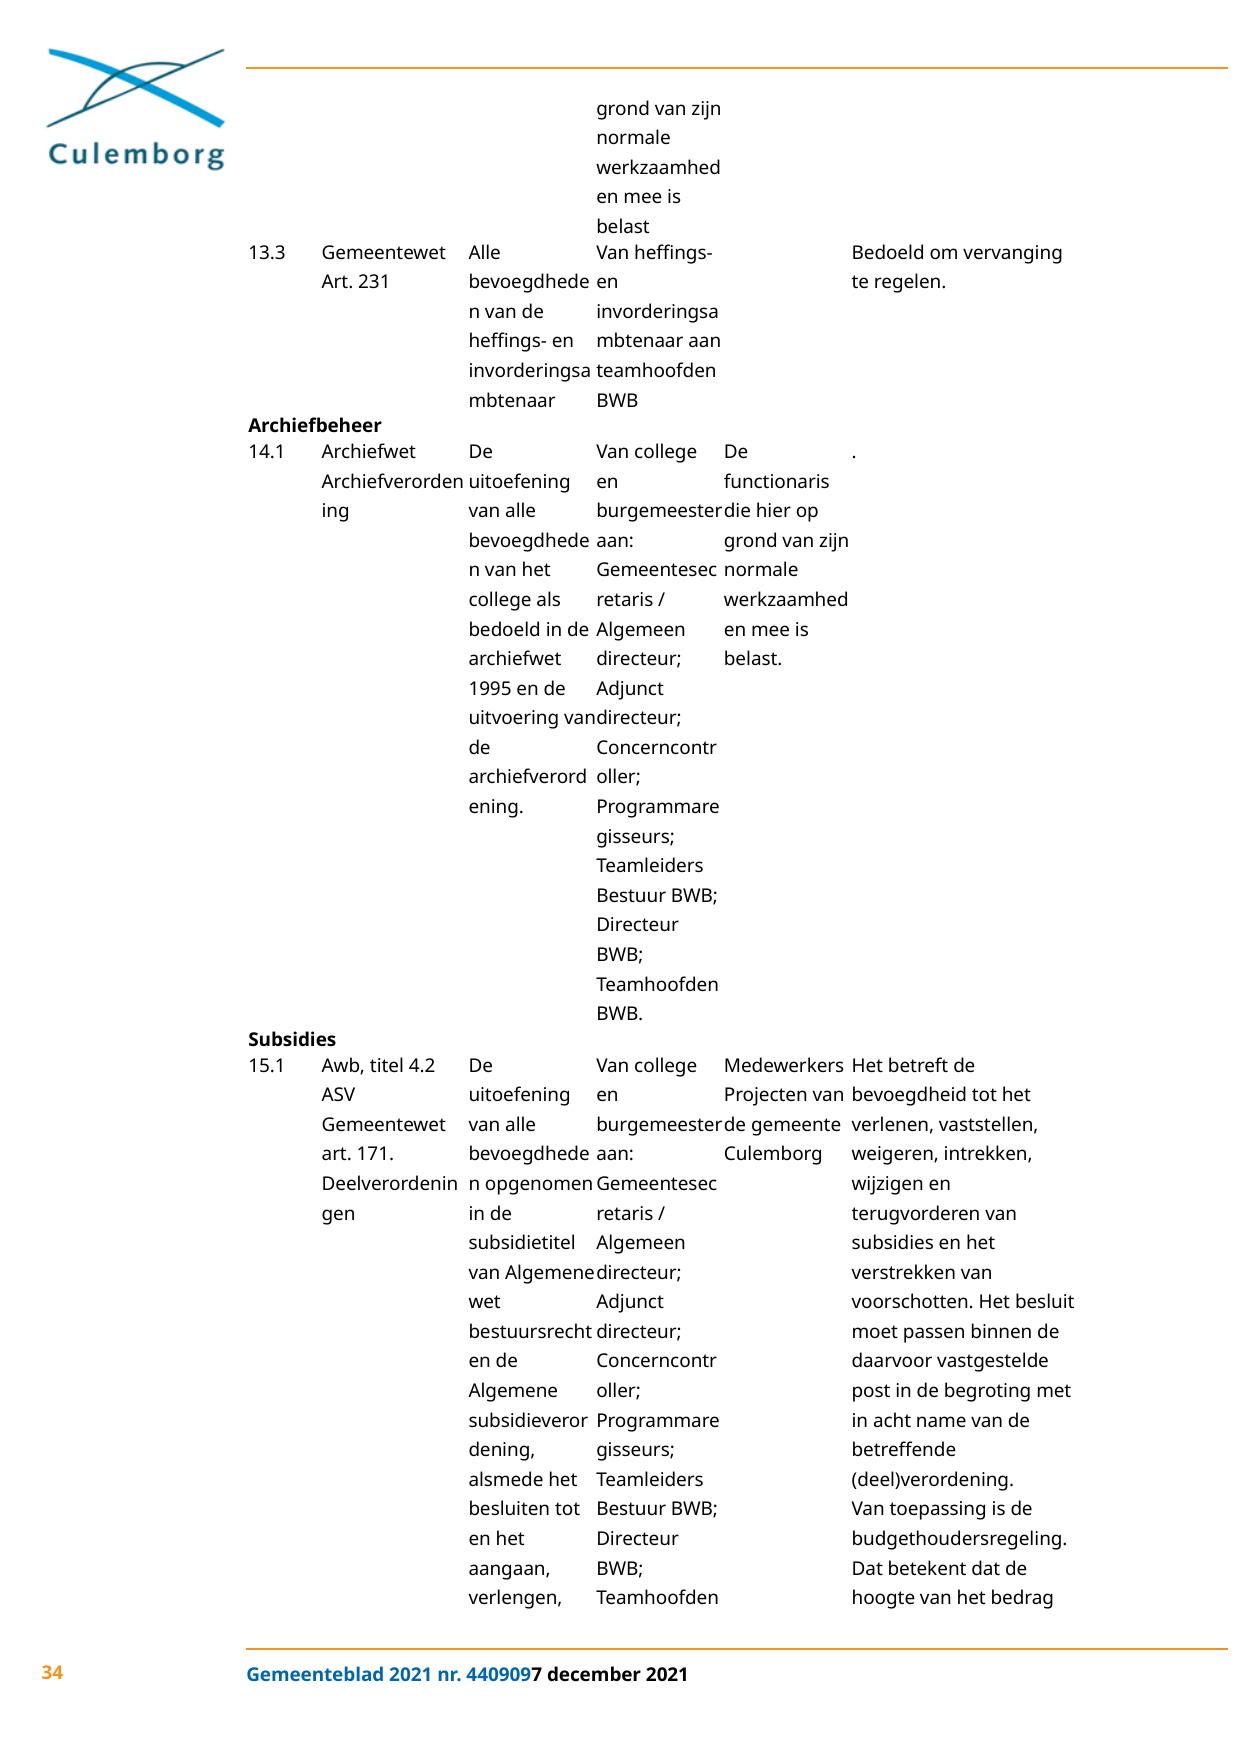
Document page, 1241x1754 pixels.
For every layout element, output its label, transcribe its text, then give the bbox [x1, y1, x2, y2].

table_cell . [851, 438, 1078, 1026]
table_cell Van heffings- en invorderingsambtenaar aan teamhoofden BWB [596, 239, 724, 412]
table_cell [724, 95, 851, 239]
table_cell [248, 95, 321, 239]
table_cell Bedoeld om vervanging te regelen. [851, 239, 1078, 412]
table_cell 15.1 [248, 1052, 321, 1610]
table_cell Het betreft de bevoegdheid tot het verlenen, vaststellen, weigeren, intrekken, wijzigen en terugvorderen van subsidies en het verstrekken van voorschotten. Het besluit moet passen binnen de daarvoor vastgestelde post in de begroting met in acht name van de betreffende (deel)verordening. Van toepassing is de budgethoudersregeling. Dat betekent dat de hoogte van het bedrag [851, 1052, 1078, 1610]
table_cell [468, 95, 596, 239]
table_cell Awb, titel 4.2 ASV Gemeentewet art. 171. Deelverordeningen [321, 1052, 468, 1610]
table_cell Medewerkers Projecten van de gemeente Culemborg [724, 1052, 851, 1610]
table_cell grond van zijn normale werkzaamheden mee is belast [596, 95, 724, 239]
table_cell [851, 95, 1078, 239]
table_cell Gemeentewet Art. 231 [321, 239, 468, 412]
table_cell Van college en burgemeester aan: Gemeentesecretaris / Algemeen directeur; Adjunct directeur; Concerncontroller; Programmaregisseurs; Teamleiders Bestuur BWB; Directeur BWB; Teamhoofden [596, 1052, 724, 1610]
table_cell De uitoefening van alle bevoegdheden opgenomen in de subsidietitel van Algemene wet bestuursrecht en de Algemene subsidieverordening, alsmede het besluiten tot en het aangaan, verlengen, [468, 1052, 596, 1610]
table_cell [724, 239, 851, 412]
table_cell 14.1 [248, 438, 321, 1026]
table_cell De functionaris die hier op grond van zijn normale werkzaamheden mee is belast. [724, 438, 851, 1026]
table_cell Alle bevoegdheden van de heffings- en invorderingsambtenaar [468, 239, 596, 412]
picture [41, 47, 231, 172]
table_cell Archiefbeheer [248, 413, 1078, 438]
table_cell Archiefwet Archiefverordening [321, 438, 468, 1026]
table_cell 13.3 [248, 239, 321, 412]
table_cell [321, 95, 468, 239]
table_cell Subsidies [248, 1026, 1078, 1052]
table_cell De uitoefening van alle bevoegdheden van het college als bedoeld in de archiefwet 1995 en de uitvoering van de archiefverordening. [468, 438, 596, 1026]
table_cell Van college en burgemeester aan: Gemeentesecretaris / Algemeen directeur; Adjunct directeur; Concerncontroller; Programmaregisseurs; Teamleiders Bestuur BWB; Directeur BWB; Teamhoofden BWB. [596, 438, 724, 1026]
